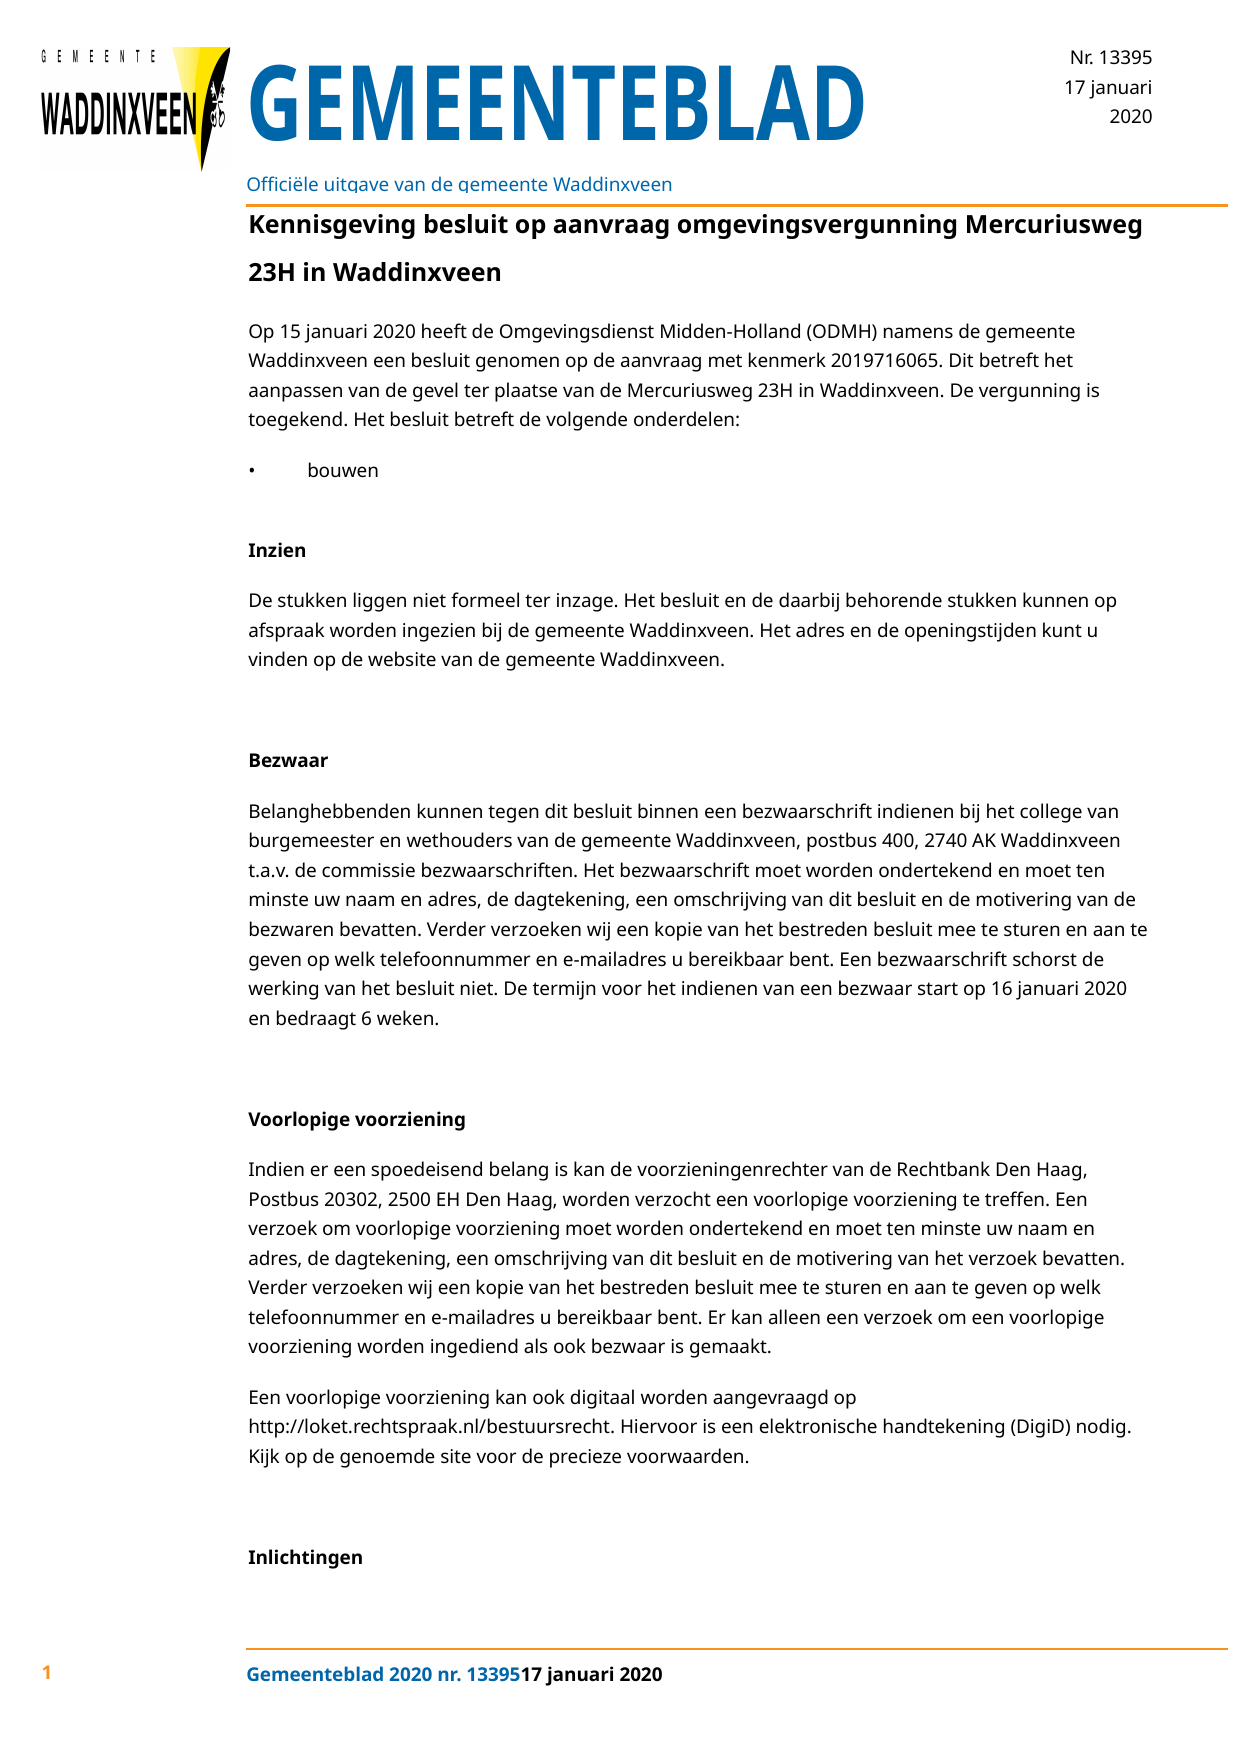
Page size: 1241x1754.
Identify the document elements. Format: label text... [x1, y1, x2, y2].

text Bezwaar [248, 747, 1152, 773]
text Inzien [248, 537, 1152, 563]
text Voorlopige voorziening [248, 1106, 1152, 1132]
text Inlichtingen [248, 1544, 1152, 1570]
list bouwen [248, 457, 1152, 483]
picture [41, 47, 231, 172]
text Belanghebbenden kunnen tegen dit besluit binnen een bezwaarschrift indienen bij het college van burgemeester en wethouders van de gemeente Waddinxveen, postbus 400, 2740 AK Waddinxveen t.a.v. de commissie bezwaarschriften. Het bezwaarschrift moet worden ondertekend en moet ten minste uw naam en adres, de dagtekening, een omschrijving van dit besluit en de motivering van de bezwaren bevatten. Verder verzoeken wij een kopie van het bestreden besluit mee te sturen en aan te geven op welk telefoonnummer en e-mailadres u bereikbaar bent. Een bezwaarschrift schorst de werking van het besluit niet. De termijn voor het indienen van een bezwaar start op 16 januari 2020 en bedraagt 6 weken. [248, 798, 1152, 1031]
text De stukken liggen niet formeel ter inzage. Het besluit en de daarbij behorende stukken kunnen op afspraak worden ingezien bij de gemeente Waddinxveen. Het adres en de openingstijden kunt u vinden op de website van de gemeente Waddinxveen. [248, 587, 1152, 672]
text Op 15 januari 2020 heeft de Omgevingsdienst Midden-Holland (ODMH) namens de gemeente Waddinxveen een besluit genomen op de aanvraag met kenmerk 2019716065. Dit betreft het aanpassen van de gevel ter plaatse van de Mercuriusweg 23H in Waddinxveen. De vergunning is toegekend. Het besluit betreft de volgende onderdelen: [248, 318, 1152, 432]
text Een voorlopige voorziening kan ook digitaal worden aangevraagd op http://loket.rechtspraak.nl/bestuursrecht. Hiervoor is een elektronische handtekening (DigiD) nodig. Kijk op de genoemde site voor de precieze voorwaarden. [248, 1384, 1152, 1469]
text Kennisgeving besluit op aanvraag omgevingsvergunning Mercuriusweg 23H in Waddinxveen [248, 207, 1152, 288]
text Indien er een spoedeisend belang is kan de voorzieningenrechter van de Rechtbank Den Haag, Postbus 20302, 2500 EH Den Haag, worden verzocht een voorlopige voorziening te treffen. Een verzoek om voorlopige voorziening moet worden ondertekend en moet ten minste uw naam en adres, de dagtekening, een omschrijving van dit besluit en de motivering van het verzoek bevatten. Verder verzoeken wij een kopie van het bestreden besluit mee te sturen en aan te geven op welk telefoonnummer en e-mailadres u bereikbaar bent. Er kan alleen een verzoek om een voorlopige voorziening worden ingediend als ook bezwaar is gemaakt. [248, 1156, 1152, 1359]
